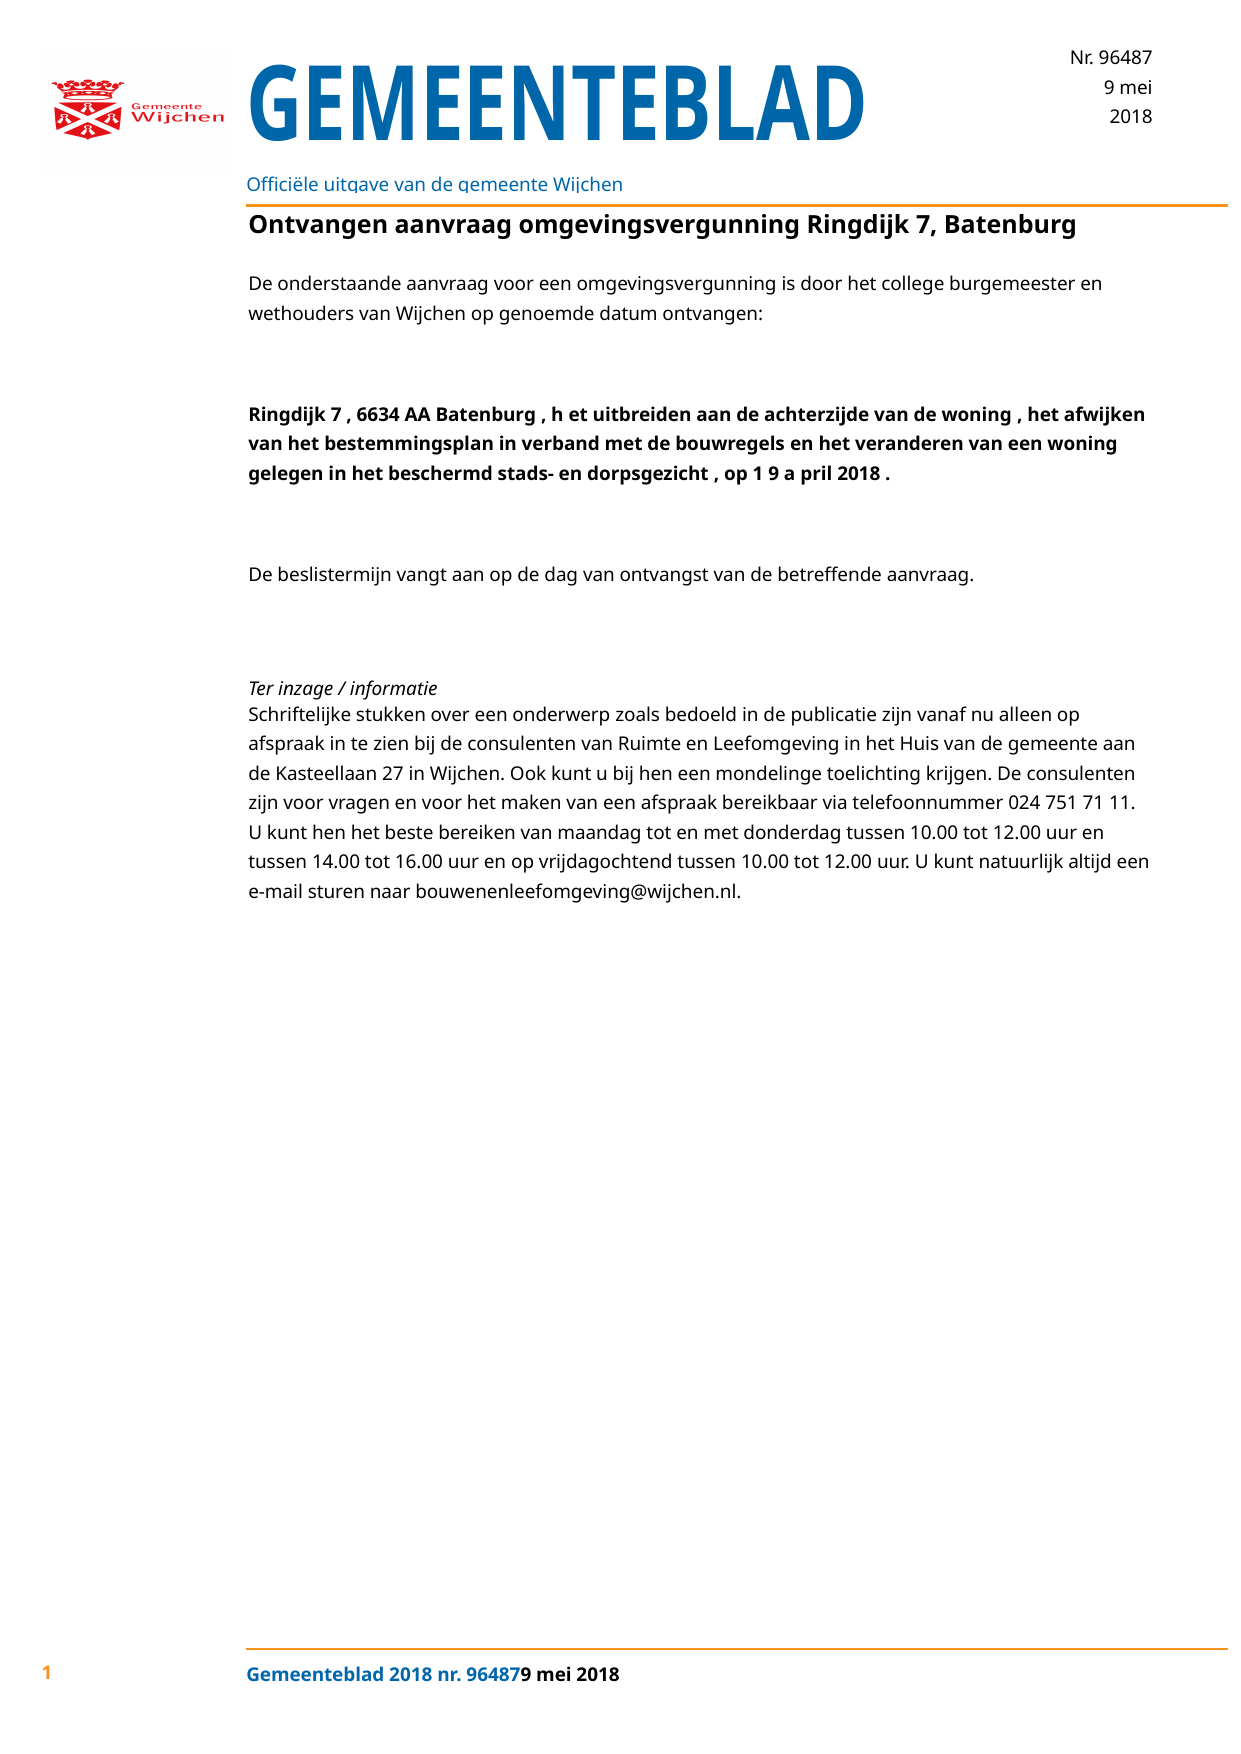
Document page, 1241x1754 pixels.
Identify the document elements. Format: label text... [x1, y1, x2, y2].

text Ringdijk 7 , 6634 AA Batenburg , h et uitbreiden aan de achterzijde van de woning , het afwijken van het bestemmingsplan in verband met de bouwregels en het veranderen van een woning gelegen in het beschermd stads- en dorpsgezicht , op 1 9 a pril 2018 . [248, 401, 1152, 486]
text De beslistermijn vangt aan op de dag van ontvangst van de betreffende aanvraag. [248, 561, 1152, 586]
text Ontvangen aanvraag omgevingsvergunning Ringdijk 7, Batenburg [248, 207, 1152, 241]
picture [41, 47, 231, 172]
text Ter inzage / informatie [248, 675, 1152, 701]
text Schriftelijke stukken over een onderwerp zoals bedoeld in de publicatie zijn vanaf nu alleen op afspraak in te zien bij de consulenten van Ruimte en Leefomgeving in het Huis van de gemeente aan de Kasteellaan 27 in Wijchen. Ook kunt u bij hen een mondelinge toelichting krijgen. De consulenten zijn voor vragen en voor het maken van een afspraak bereikbaar via telefoonnummer 024 751 71 11. U kunt hen het beste bereiken van maandag tot en met donderdag tussen 10.00 tot 12.00 uur en tussen 14.00 tot 16.00 uur en op vrijdagochtend tussen 10.00 tot 12.00 uur. U kunt natuurlijk altijd een e-mail sturen naar bouwenenleefomgeving@wijchen.nl. [248, 701, 1152, 904]
text De onderstaande aanvraag voor een omgevingsvergunning is door het college burgemeester en wethouders van Wijchen op genoemde datum ontvangen: [248, 270, 1152, 326]
